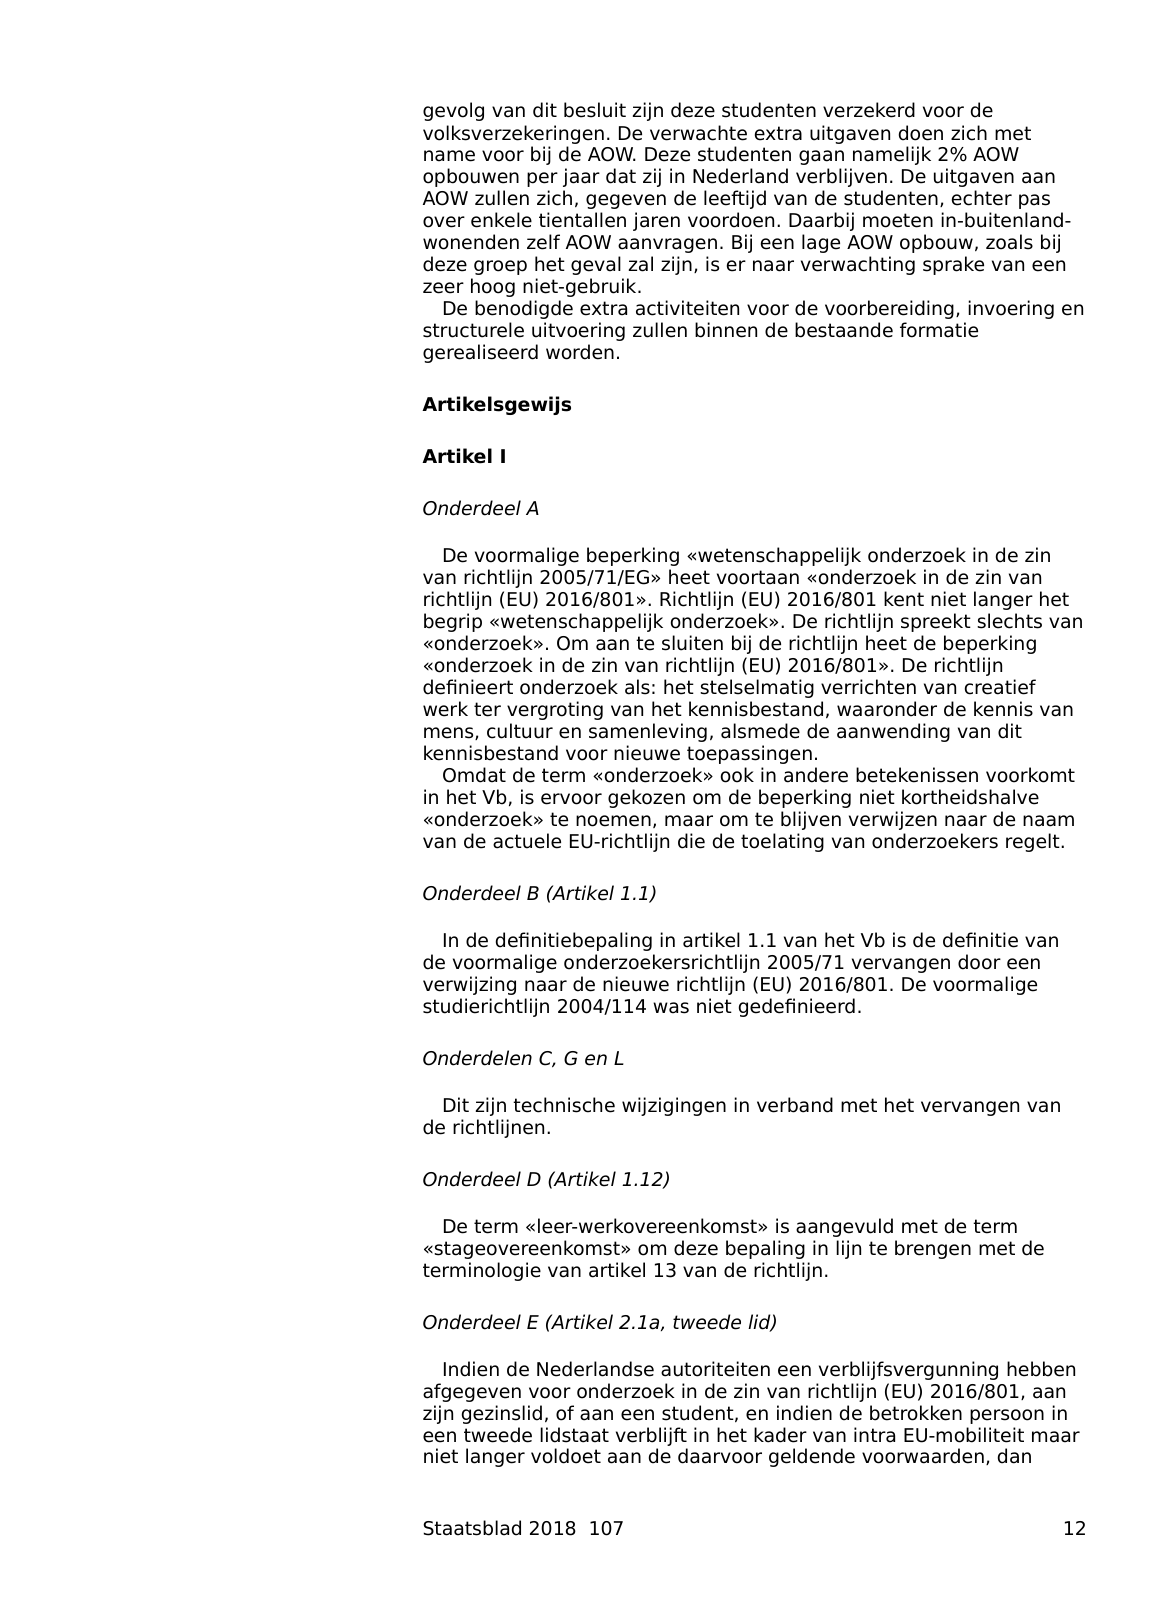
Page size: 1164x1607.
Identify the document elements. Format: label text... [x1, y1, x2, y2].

text De voormalige beperking «wetenschappelijk onderzoek in de zin van richtlijn 2005/71/EG» heet voortaan «onderzoek in de zin van richtlijn (EU) 2016/801». Richtlijn (EU) 2016/801 kent niet langer het begrip «wetenschappelijk onderzoek». De richtlijn spreekt slechts van «onderzoek». Om aan te sluiten bij de richtlijn heet de beperking «onderzoek in de zin van richtlijn (EU) 2016/801». De richtlijn definieert onderzoek als: het stelselmatig verrichten van creatief werk ter vergroting van het kennisbestand, waaronder de kennis van mens, cultuur en samenleving, alsmede de aanwending van dit kennisbestand voor nieuwe toepassingen. [422, 545, 1087, 765]
text Omdat de term «onderzoek» ook in andere betekenissen voorkomt in het Vb, is ervoor gekozen om de beperking niet kortheidshalve «onderzoek» te noemen, maar om te blijven verwijzen naar de naam van de actuele EU-richtlijn die de toelating van onderzoekers regelt. [422, 765, 1087, 853]
subtitle Onderdeel E (Artikel 2.1a, tweede lid) [422, 1312, 1087, 1333]
text gevolg van dit besluit zijn deze studenten verzekerd voor de volksverzekeringen. De verwachte extra uitgaven doen zich met name voor bij de AOW. Deze studenten gaan namelijk 2% AOW opbouwen per jaar dat zij in Nederland verblijven. De uitgaven aan AOW zullen zich, gegeven de leeftijd van de studenten, echter pas over enkele tientallen jaren voordoen. Daarbij moeten in-buitenland-wonenden zelf AOW aanvragen. Bij een lage AOW opbouw, zoals bij deze groep het geval zal zijn, is er naar verwachting sprake van een zeer hoog niet-gebruik. [422, 100, 1087, 298]
text De term «leer-werkovereenkomst» is aangevuld met de term «stageovereenkomst» om deze bepaling in lijn te brengen met de terminologie van artikel 13 van de richtlijn. [422, 1216, 1087, 1282]
subtitle Onderdeel D (Artikel 1.12) [422, 1169, 1087, 1191]
subtitle Onderdelen C, G en L [422, 1048, 1087, 1070]
subtitle Onderdeel B (Artikel 1.1) [422, 883, 1087, 905]
text Dit zijn technische wijzigingen in verband met het vervangen van de richtlijnen. [422, 1095, 1087, 1139]
subtitle Onderdeel A [422, 498, 1087, 520]
subtitle Artikel I [422, 446, 1087, 468]
text In de definitiebepaling in artikel 1.1 van het Vb is de definitie van de voormalige onderzoekersrichtlijn 2005/71 vervangen door een verwijzing naar de nieuwe richtlijn (EU) 2016/801. De voormalige studierichtlijn 2004/114 was niet gedefinieerd. [422, 930, 1087, 1018]
text Indien de Nederlandse autoriteiten een verblijfsvergunning hebben afgegeven voor onderzoek in de zin van richtlijn (EU) 2016/801, aan zijn gezinslid, of aan een student, en indien de betrokken persoon in een tweede lidstaat verblijft in het kader van intra EU-mobiliteit maar niet langer voldoet aan de daarvoor geldende voorwaarden, dan [422, 1358, 1087, 1468]
text De benodigde extra activiteiten voor de voorbereiding, invoering en structurele uitvoering zullen binnen de bestaande formatie gerealiseerd worden. [422, 298, 1087, 364]
subtitle Artikelsgewijs [422, 394, 1087, 416]
